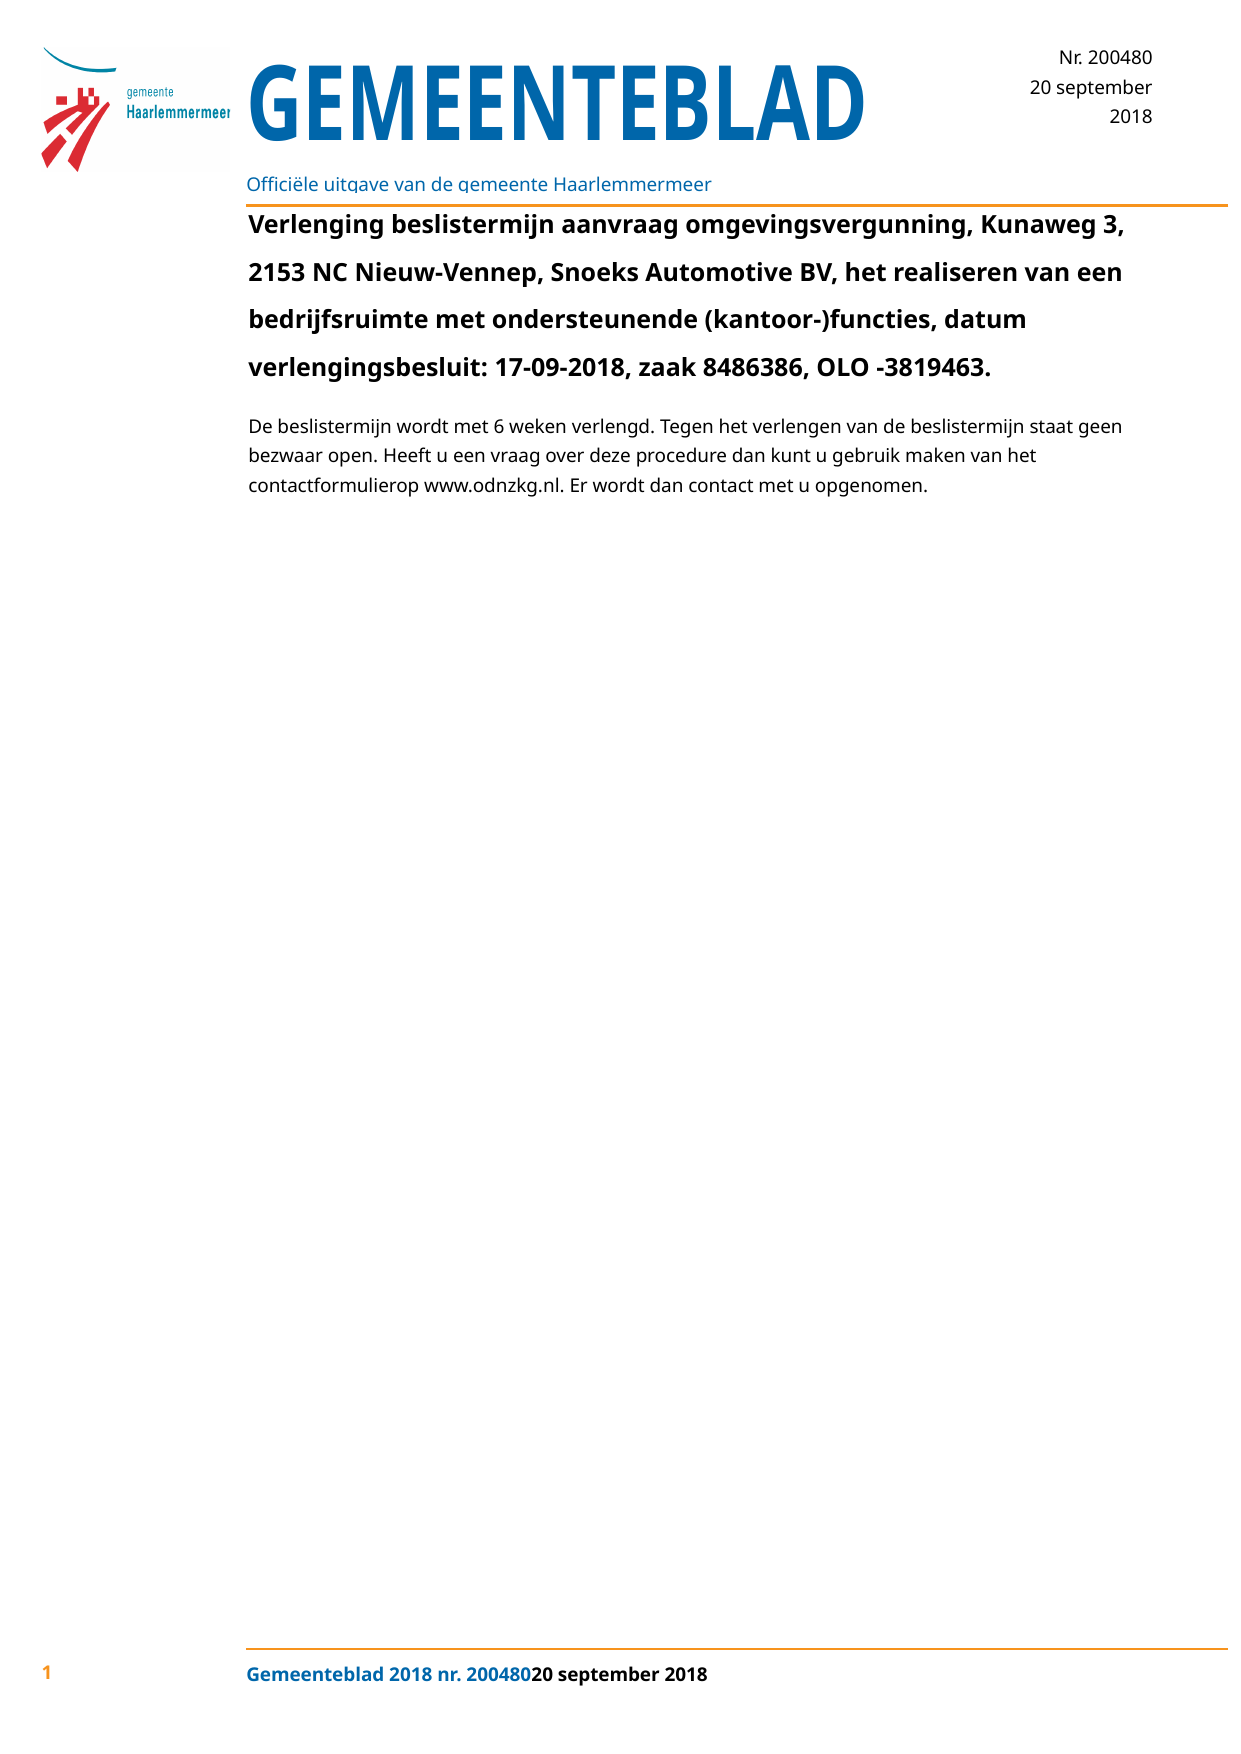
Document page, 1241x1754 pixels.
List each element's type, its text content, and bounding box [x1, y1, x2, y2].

picture [41, 47, 231, 172]
text Verlenging beslistermijn aanvraag omgevingsvergunning, Kunaweg 3, 2153 NC Nieuw-Vennep, Snoeks Automotive BV, het realiseren van een bedrijfsruimte met ondersteunende (kantoor-)functies, datum verlengingsbesluit: 17-09-2018, zaak 8486386, OLO -3819463. [248, 207, 1152, 384]
text De beslistermijn wordt met 6 weken verlengd. Tegen het verlengen van de beslistermijn staat geen bezwaar open. Heeft u een vraag over deze procedure dan kunt u gebruik maken van het contactformulierop www.odnzkg.nl. Er wordt dan contact met u opgenomen. [248, 413, 1152, 498]
